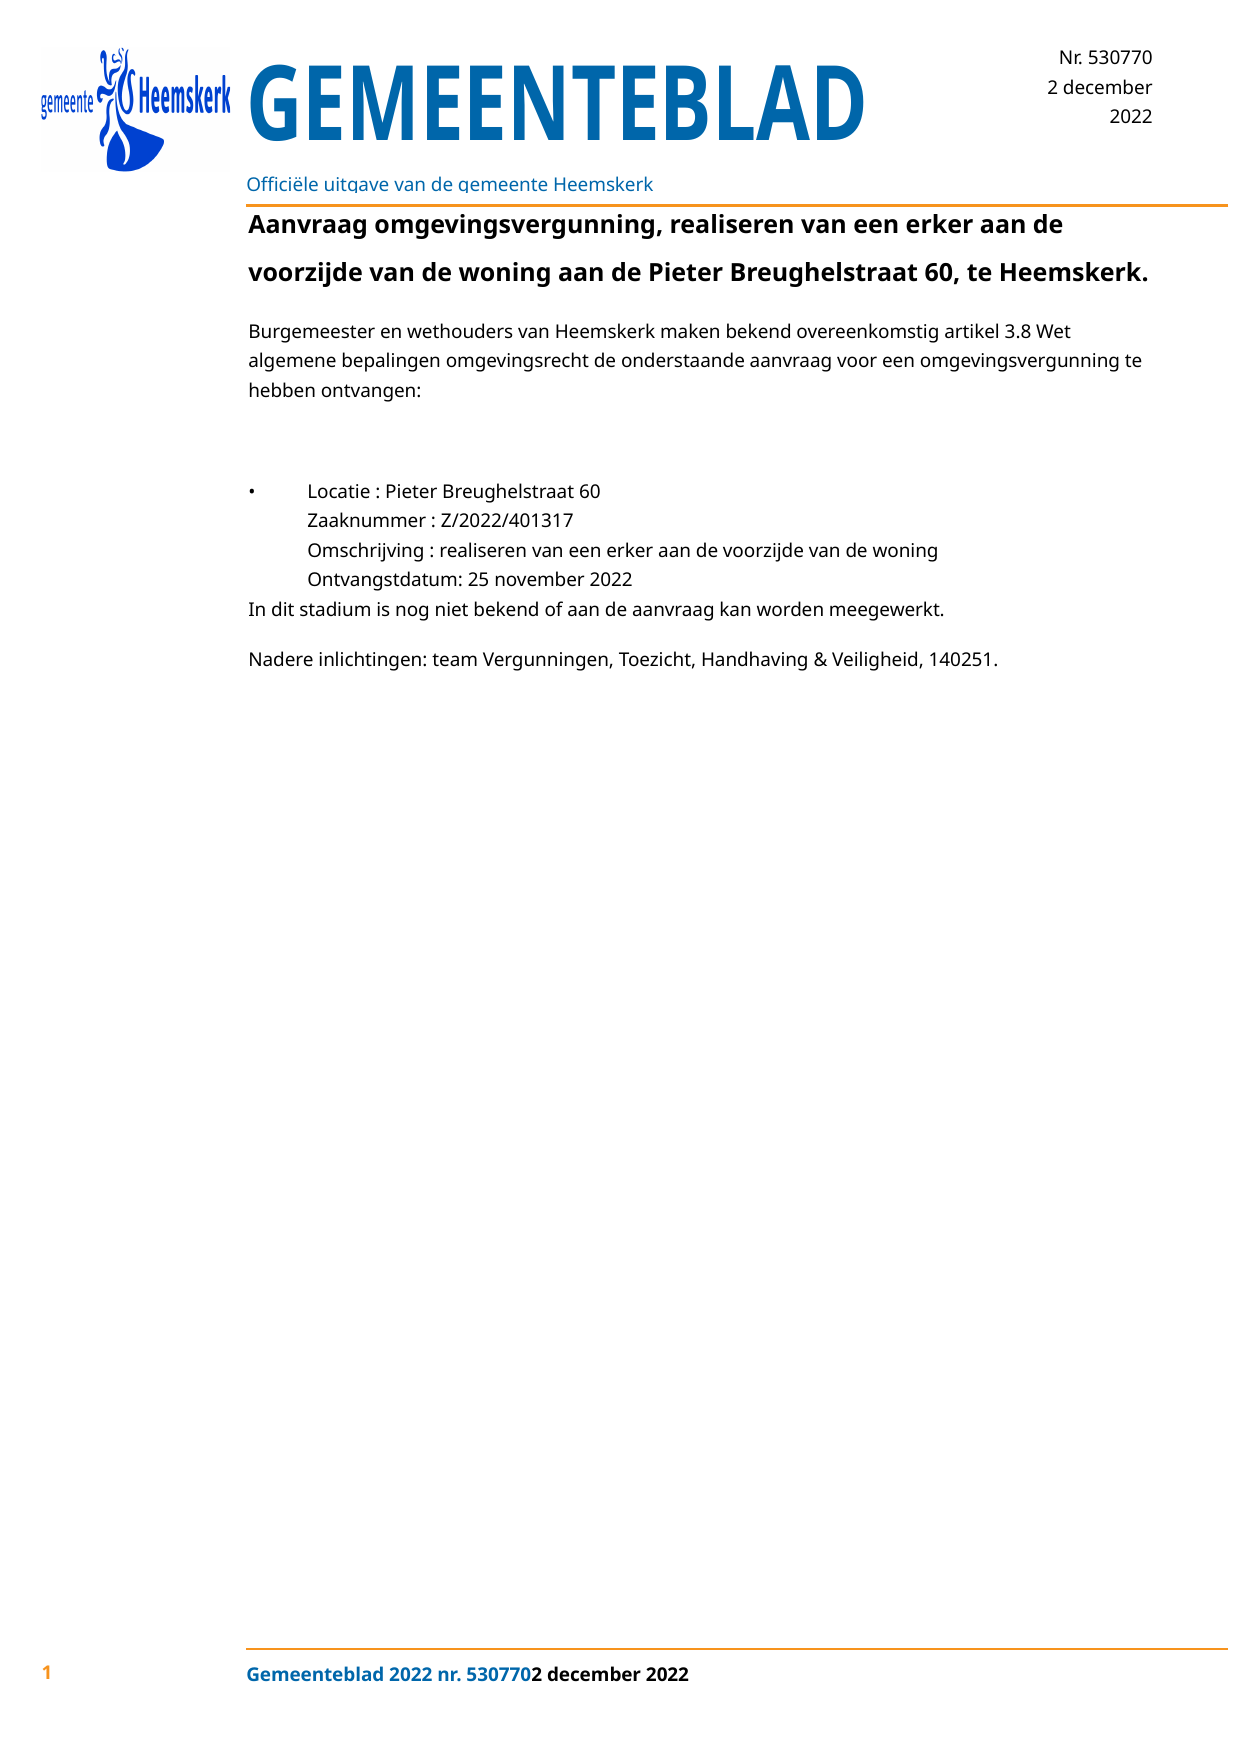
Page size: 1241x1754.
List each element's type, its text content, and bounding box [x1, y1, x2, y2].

list Ontvangstdatum: 25 november 2022 [248, 567, 1152, 592]
list Zaaknummer : Z/2022/401317 [248, 507, 1152, 533]
text Aanvraag omgevingsvergunning, realiseren van een erker aan de voorzijde van de woning aan de Pieter Breughelstraat 60, te Heemskerk. [248, 207, 1152, 288]
picture [41, 47, 231, 172]
list Locatie : Pieter Breughelstraat 60 [248, 478, 1152, 504]
text Burgemeester en wethouders van Heemskerk maken bekend overeenkomstig artikel 3.8 Wet algemene bepalingen omgevingsrecht de onderstaande aanvraag voor een omgevingsvergunning te hebben ontvangen: [248, 318, 1152, 403]
text Nadere inlichtingen: team Vergunningen, Toezicht, Handhaving & Veiligheid, 140251. [248, 647, 1152, 672]
list Omschrijving : realiseren van een erker aan de voorzijde van de woning [248, 537, 1152, 563]
text In dit stadium is nog niet bekend of aan de aanvraag kan worden meegewerkt. [248, 596, 1152, 622]
